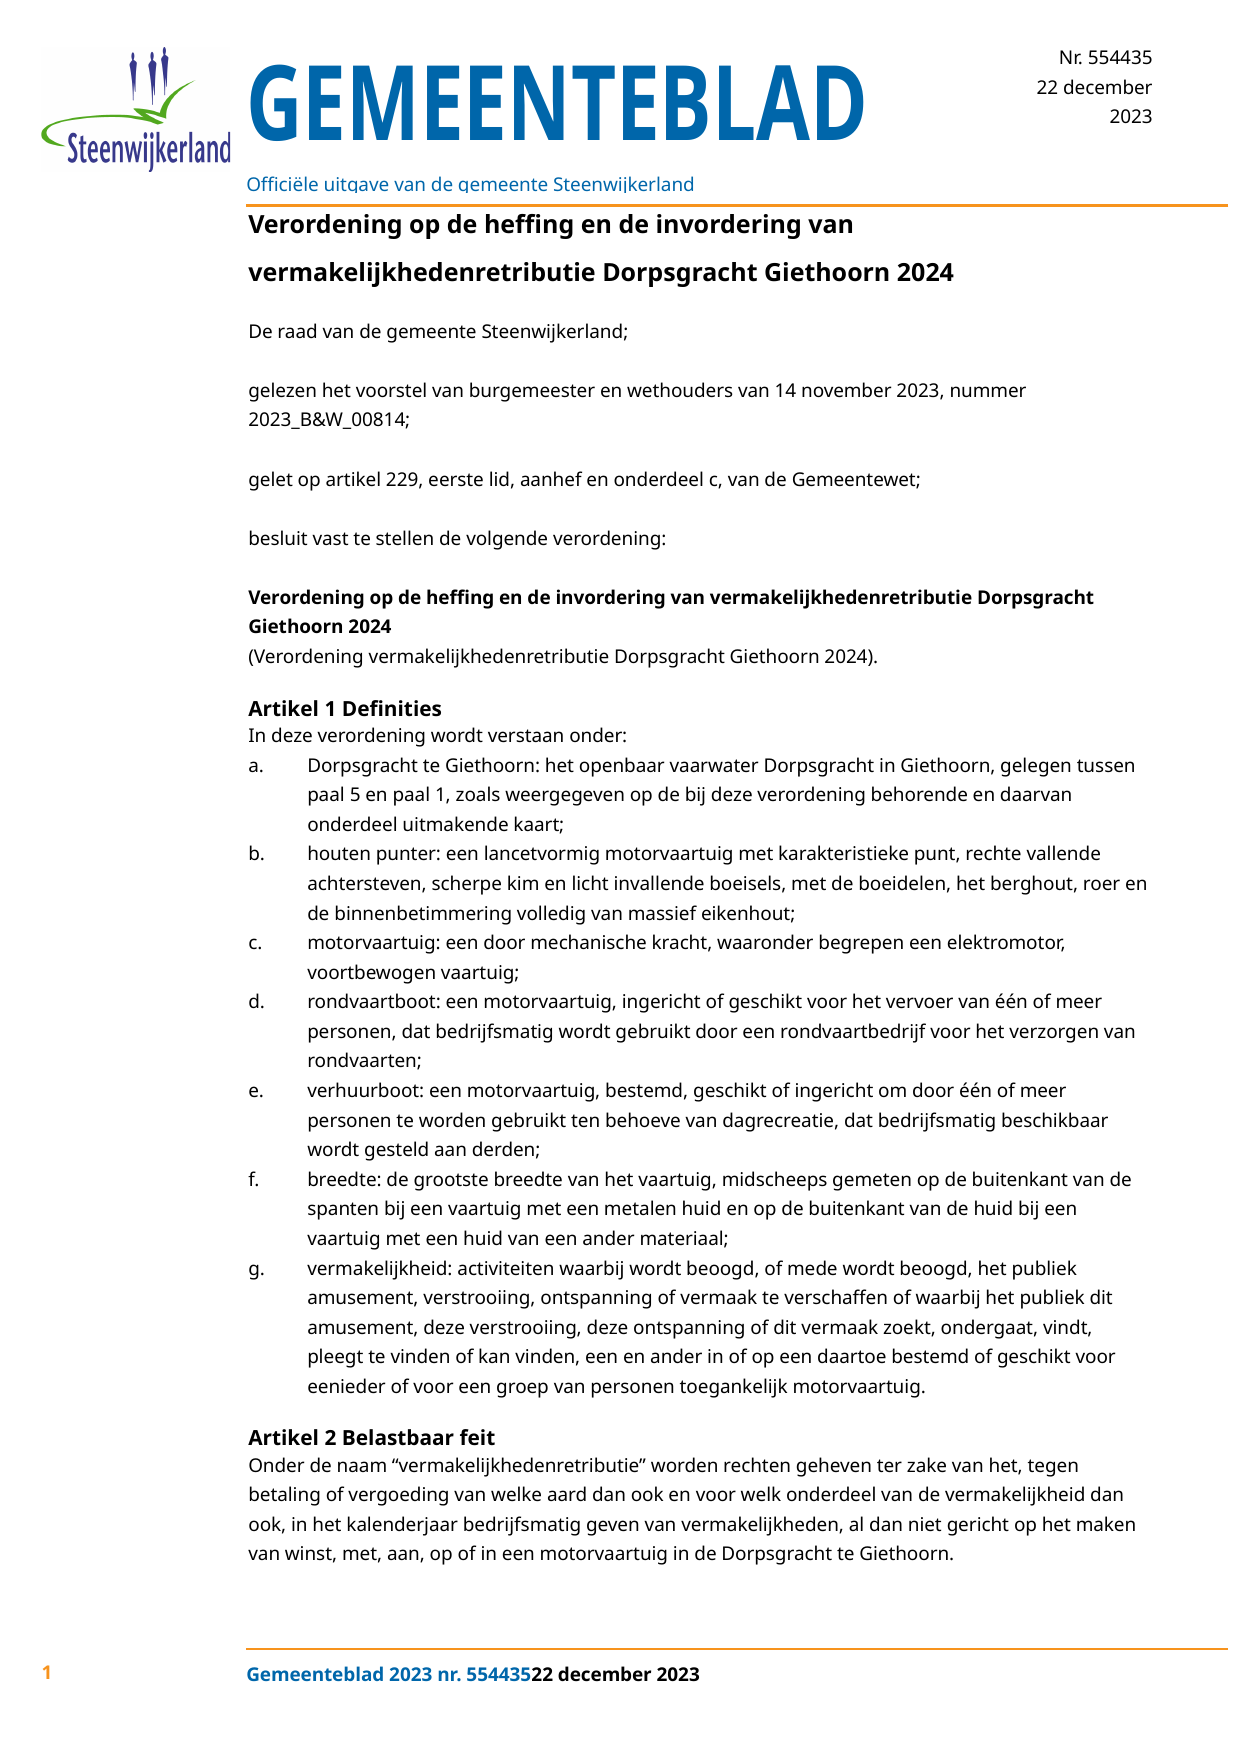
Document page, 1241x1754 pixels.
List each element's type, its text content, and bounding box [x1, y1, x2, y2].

list houten punter: een lancetvormig motorvaartuig met karakteristieke punt, rechte vallende achtersteven, scherpe kim en licht invallende boeisels, met de boeidelen, het berghout, roer en de binnenbetimmering volledig van massief eikenhout; [248, 841, 1152, 925]
text gelet op artikel 229, eerste lid, aanhef en onderdeel c, van de Gemeentewet; [248, 466, 1152, 492]
list breedte: de grootste breedte van het vaartuig, midscheeps gemeten op de buitenkant van de spanten bij een vaartuig met een metalen huid en op de buitenkant van de huid bij een vaartuig met een huid van een ander materiaal; [248, 1166, 1152, 1251]
list motorvaartuig: een door mechanische kracht, waaronder begrepen een elektromotor, voortbewogen vaartuig; [248, 929, 1152, 984]
text Artikel 1 Definities [248, 694, 1152, 722]
text Verordening op de heffing en de invordering van vermakelijkhedenretributie Dorpsgracht Giethoorn 2024 [248, 584, 1152, 639]
text besluit vast te stellen de volgende verordening: [248, 525, 1152, 551]
text De raad van de gemeente Steenwijkerland; [248, 318, 1152, 344]
list rondvaartboot: een motorvaartuig, ingericht of geschikt voor het vervoer van één of meer personen, dat bedrijfsmatig wordt gebruikt door een rondvaartbedrijf voor het verzorgen van rondvaarten; [248, 988, 1152, 1073]
text gelezen het voorstel van burgemeester en wethouders van 14 november 2023, nummer 2023_B&W_00814; [248, 377, 1152, 432]
text Artikel 2 Belastbaar feit [248, 1423, 1152, 1452]
text Verordening op de heffing en de invordering van vermakelijkhedenretributie Dorpsgracht Giethoorn 2024 [248, 207, 1152, 288]
text In deze verordening wordt verstaan onder: [248, 722, 1152, 748]
picture [41, 47, 231, 172]
text (Verordening vermakelijkhedenretributie Dorpsgracht Giethoorn 2024). [248, 643, 1152, 669]
text Onder de naam “vermakelijkhedenretributie” worden rechten geheven ter zake van het, tegen betaling of vergoeding van welke aard dan ook en voor welk onderdeel van de vermakelijkheid dan ook, in het kalenderjaar bedrijfsmatig geven van vermakelijkheden, al dan niet gericht op het maken van winst, met, aan, op of in een motorvaartuig in de Dorpsgracht te Giethoorn. [248, 1452, 1152, 1566]
list Dorpsgracht te Giethoorn: het openbaar vaarwater Dorpsgracht in Giethoorn, gelegen tussen paal 5 en paal 1, zoals weergegeven op de bij deze verordening behorende en daarvan onderdeel uitmakende kaart; [248, 752, 1152, 837]
list verhuurboot: een motorvaartuig, bestemd, geschikt of ingericht om door één of meer personen te worden gebruikt ten behoeve van dagrecreatie, dat bedrijfsmatig beschikbaar wordt gesteld aan derden; [248, 1077, 1152, 1162]
list vermakelijkheid: activiteiten waarbij wordt beoogd, of mede wordt beoogd, het publiek amusement, verstrooiing, ontspanning of vermaak te verschaffen of waarbij het publiek dit amusement, deze verstrooiing, deze ontspanning of dit vermaak zoekt, ondergaat, vindt, pleegt te vinden of kan vinden, een en ander in of op een daartoe bestemd of geschikt voor eenieder of voor een groep van personen toegankelijk motorvaartuig. [248, 1255, 1152, 1399]
